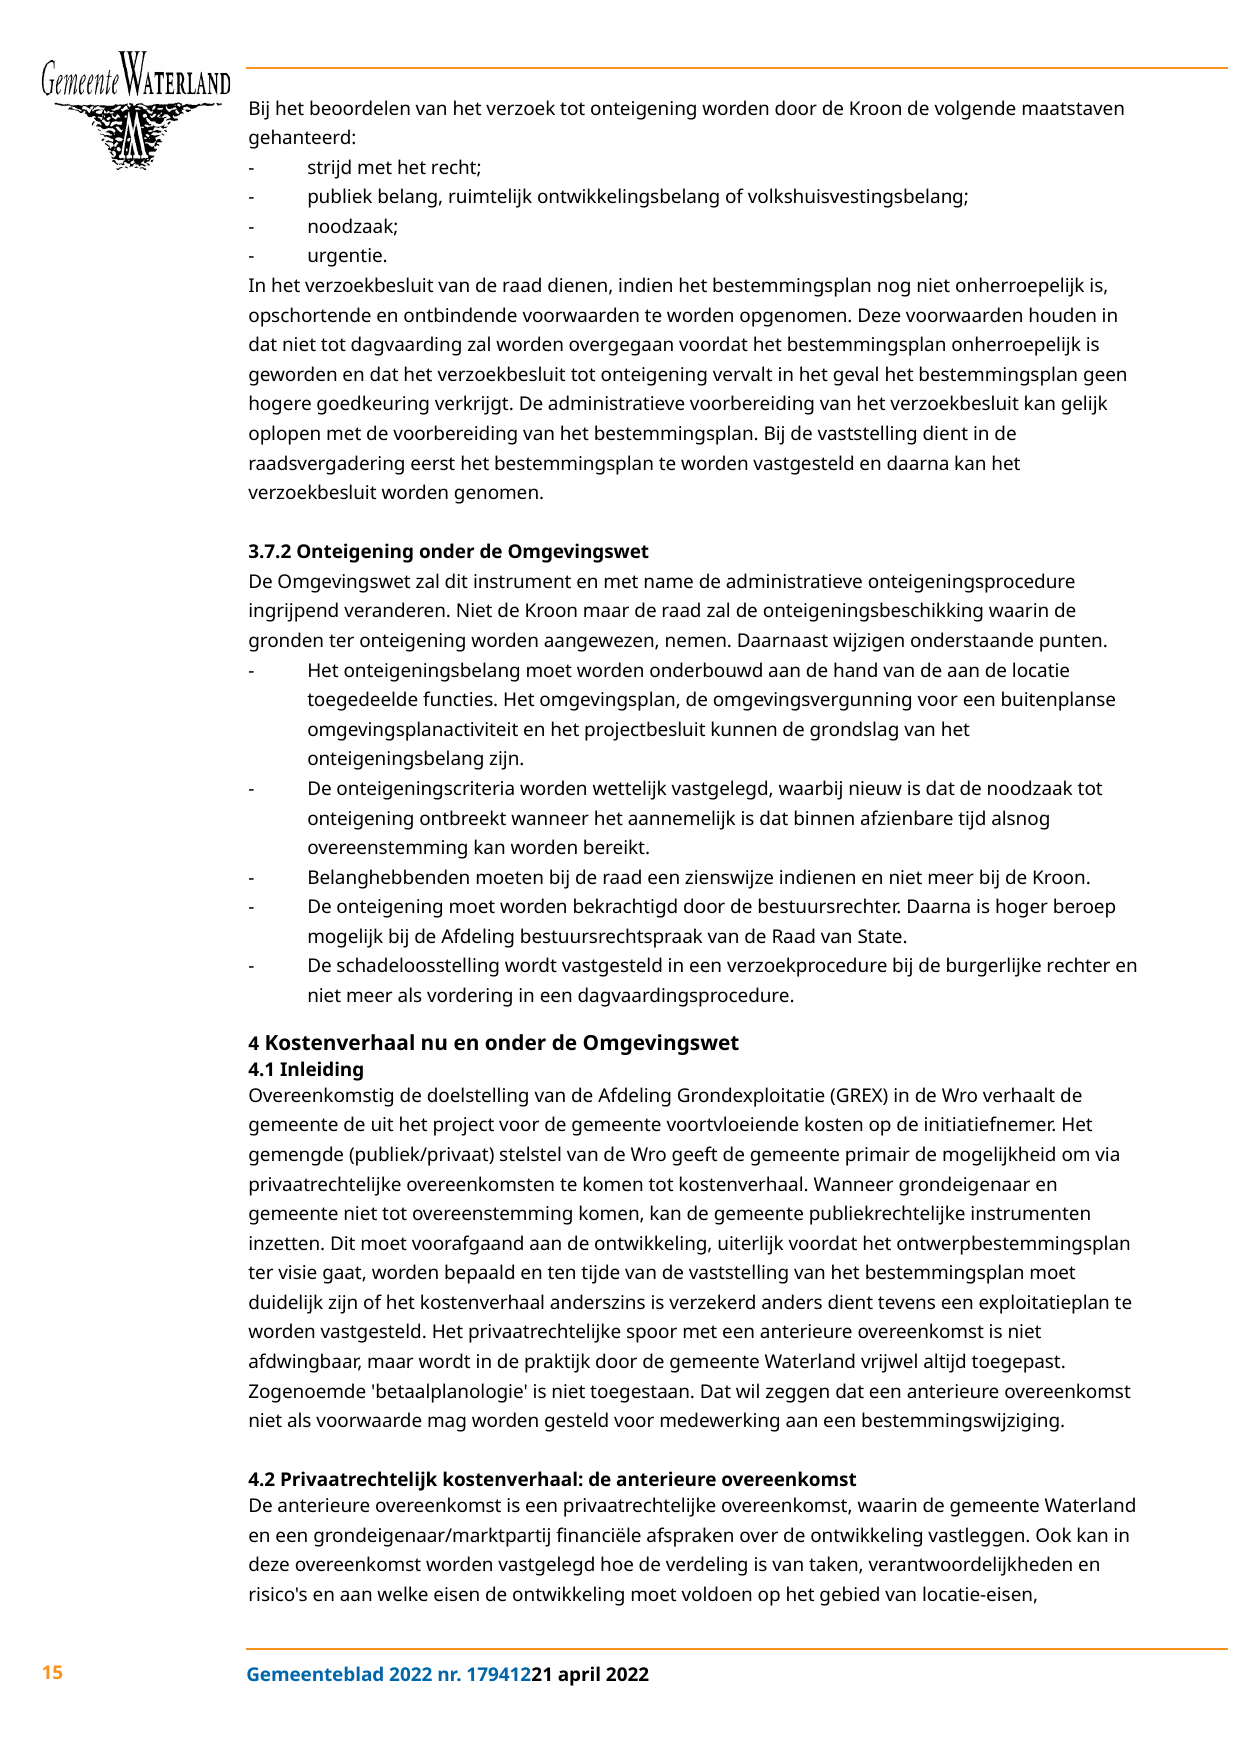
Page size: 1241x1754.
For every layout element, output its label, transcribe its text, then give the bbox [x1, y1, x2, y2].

text Bij het beoordelen van het verzoek tot onteigening worden door de Kroon de volgende maatstaven gehanteerd: [248, 95, 1152, 150]
text In het verzoekbesluit van de raad dienen, indien het bestemmingsplan nog niet onherroepelijk is, opschortende en ontbindende voorwaarden te worden opgenomen. Deze voorwaarden houden in dat niet tot dagvaarding zal worden overgegaan voordat het bestemmingsplan onherroepelijk is geworden en dat het verzoekbesluit tot onteigening vervalt in het geval het bestemmingsplan geen hogere goedkeuring verkrijgt. De administratieve voorbereiding van het verzoekbesluit kan gelijk oplopen met de voorbereiding van het bestemmingsplan. Bij de vaststelling dient in de raadsvergadering eerst het bestemmingsplan te worden vastgesteld en daarna kan het verzoekbesluit worden genomen. [248, 272, 1152, 505]
list Belanghebbenden moeten bij de raad een zienswijze indienen en niet meer bij de Kroon. [248, 864, 1152, 890]
list Het onteigeningsbelang moet worden onderbouwd aan de hand van de aan de locatie toegedeelde functies. Het omgevingsplan, de omgevingsvergunning voor een buitenplanse omgevingsplanactiviteit en het projectbesluit kunnen de grondslag van het onteigeningsbelang zijn. [248, 657, 1152, 771]
list De onteigening moet worden bekrachtigd door de bestuursrechter. Daarna is hoger beroep mogelijk bij de Afdeling bestuursrechtspraak van de Raad van State. [248, 893, 1152, 949]
picture [41, 47, 231, 172]
list publiek belang, ruimtelijk ontwikkelingsbelang of volkshuisvestingsbelang; [248, 183, 1152, 209]
text 4.2 Privaatrechtelijk kostenverhaal: de anterieure overeenkomst [248, 1467, 1152, 1492]
list urgentie. [248, 243, 1152, 268]
list De onteigeningscriteria worden wettelijk vastgelegd, waarbij nieuw is dat de noodzaak tot onteigening ontbreekt wanneer het aannemelijk is dat binnen afzienbare tijd alsnog overeenstemming kan worden bereikt. [248, 775, 1152, 860]
text 3.7.2 Onteigening onder de Omgevingswet [248, 538, 1152, 564]
text De Omgevingswet zal dit instrument en met name de administratieve onteigeningsprocedure ingrijpend veranderen. Niet de Kroon maar de raad zal de onteigeningsbeschikking waarin de gronden ter onteigening worden aangewezen, nemen. Daarnaast wijzigen onderstaande punten. [248, 568, 1152, 653]
text 4.1 Inleiding [248, 1056, 1152, 1082]
text De anterieure overeenkomst is een privaatrechtelijke overeenkomst, waarin de gemeente Waterland en een grondeigenaar/marktpartij financiële afspraken over de ontwikkeling vastleggen. Ook kan in deze overeenkomst worden vastgelegd hoe de verdeling is van taken, verantwoordelijkheden en risico's en aan welke eisen de ontwikkeling moet voldoen op het gebied van locatie-eisen, [248, 1492, 1152, 1607]
text 4 Kostenverhaal nu en onder de Omgevingswet [248, 1028, 1152, 1056]
list De schadeloosstelling wordt vastgesteld in een verzoekprocedure bij de burgerlijke rechter en niet meer als vordering in een dagvaardingsprocedure. [248, 953, 1152, 1008]
list noodzaak; [248, 213, 1152, 239]
list strijd met het recht; [248, 154, 1152, 180]
text Overeenkomstig de doelstelling van de Afdeling Grondexploitatie (GREX) in de Wro verhaalt de gemeente de uit het project voor de gemeente voortvloeiende kosten op de initiatiefnemer. Het gemengde (publiek/privaat) stelstel van de Wro geeft de gemeente primair de mogelijkheid om via privaatrechtelijke overeenkomsten te komen tot kostenverhaal. Wanneer grondeigenaar en gemeente niet tot overeenstemming komen, kan de gemeente publiekrechtelijke instrumenten inzetten. Dit moet voorafgaand aan de ontwikkeling, uiterlijk voordat het ontwerpbestemmingsplan ter visie gaat, worden bepaald en ten tijde van de vaststelling van het bestemmingsplan moet duidelijk zijn of het kostenverhaal anderszins is verzekerd anders dient tevens een exploitatieplan te worden vastgesteld. Het privaatrechtelijke spoor met een anterieure overeenkomst is niet afdwingbaar, maar wordt in de praktijk door de gemeente Waterland vrijwel altijd toegepast. Zogenoemde 'betaalplanologie' is niet toegestaan. Dat wil zeggen dat een anterieure overeenkomst niet als voorwaarde mag worden gesteld voor medewerking aan een bestemmingswijziging. [248, 1082, 1152, 1433]
